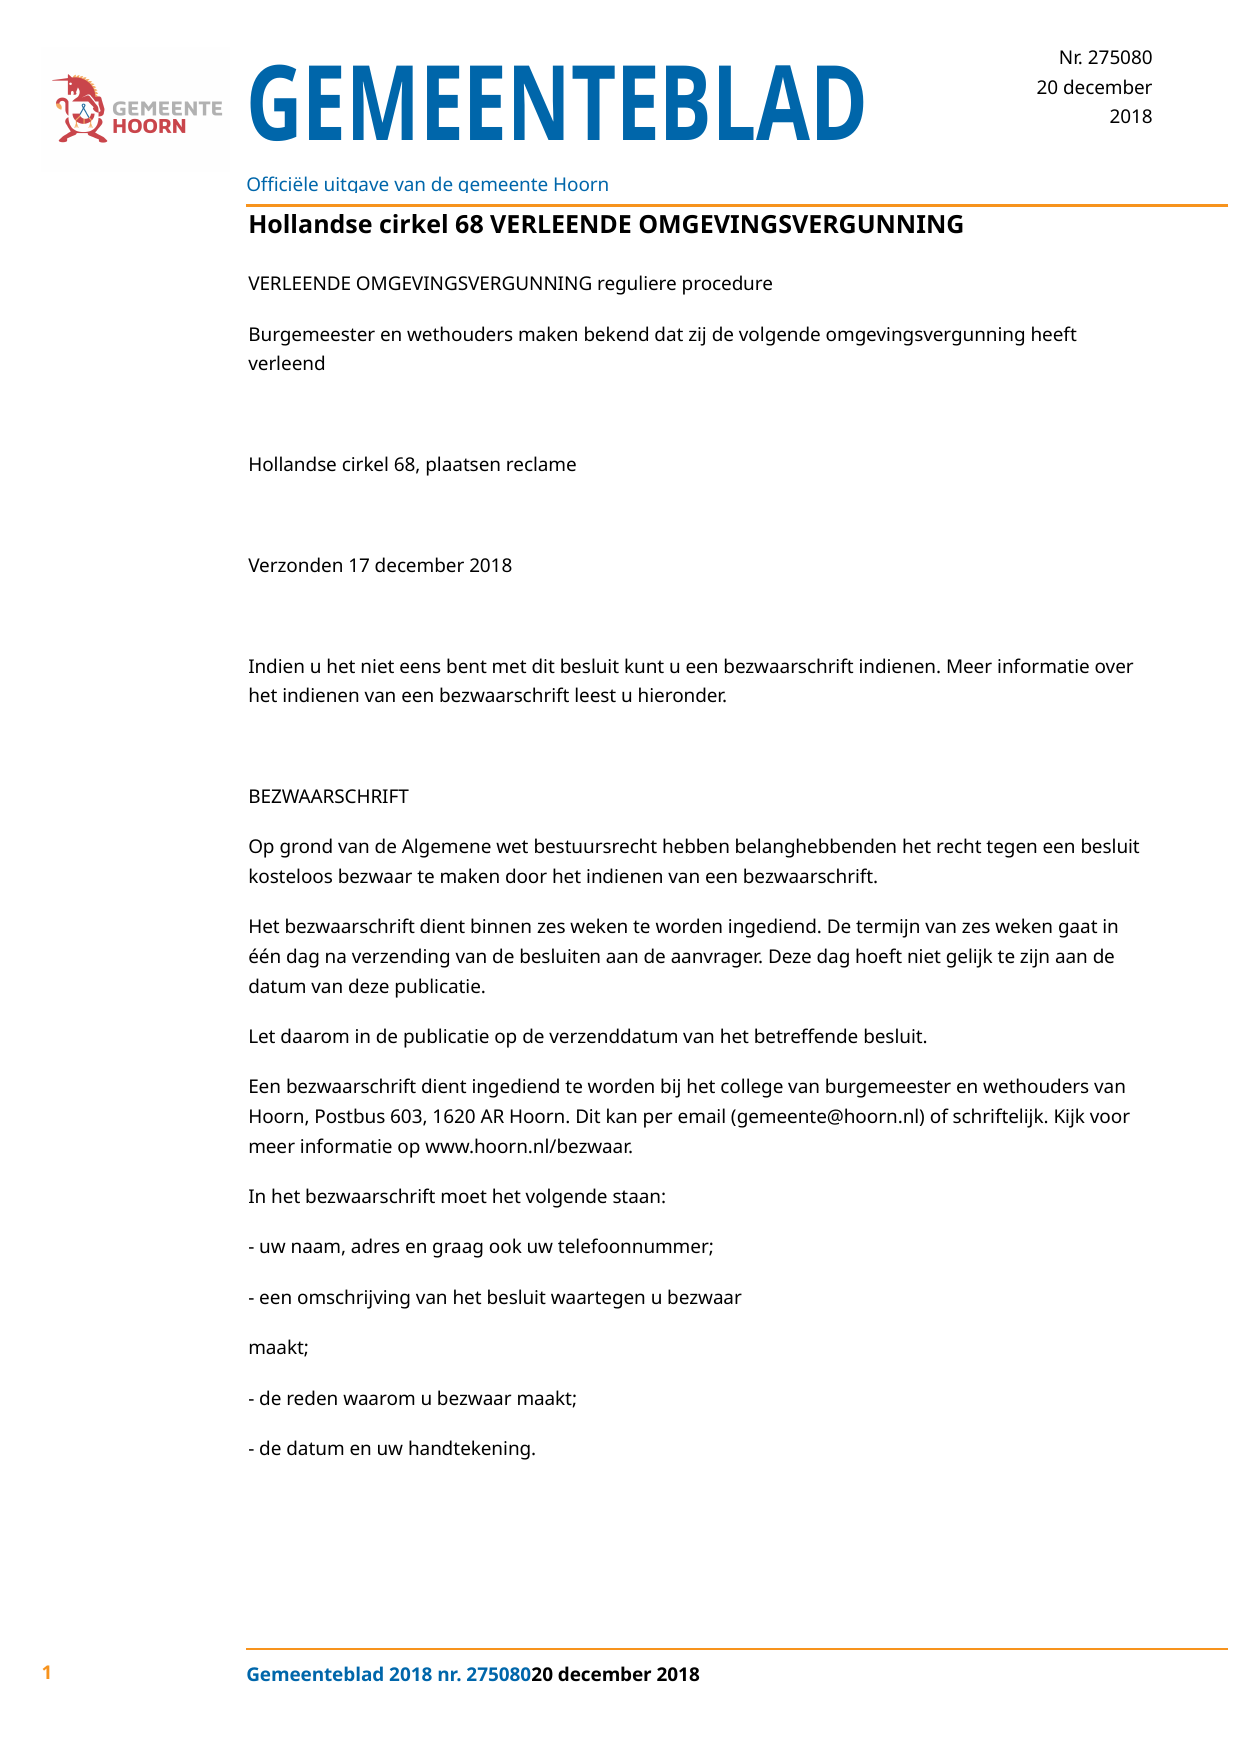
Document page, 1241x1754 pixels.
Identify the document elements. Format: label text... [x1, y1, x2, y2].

text Verzonden 17 december 2018 [248, 552, 1152, 578]
text Het bezwaarschrift dient binnen zes weken te worden ingediend. De termijn van zes weken gaat in één dag na verzending van de besluiten aan de aanvrager. Deze dag hoeft niet gelijk te zijn aan de datum van deze publicatie. [248, 914, 1152, 998]
text Burgemeester en wethouders maken bekend dat zij de volgende omgevingsvergunning heeft verleend [248, 321, 1152, 376]
text In het bezwaarschrift moet het volgende staan: [248, 1183, 1152, 1209]
text - de reden waarom u bezwaar maakt; [248, 1385, 1152, 1411]
text VERLEENDE OMGEVINGSVERGUNNING reguliere procedure [248, 270, 1152, 296]
text Hollandse cirkel 68, plaatsen reclame [248, 451, 1152, 477]
text Op grond van de Algemene wet bestuursrecht hebben belanghebbenden het recht tegen een besluit kosteloos bezwaar te maken door het indienen van een bezwaarschrift. [248, 834, 1152, 889]
text maakt; [248, 1334, 1152, 1360]
text Een bezwaarschrift dient ingediend te worden bij het college van burgemeester en wethouders van Hoorn, Postbus 603, 1620 AR Hoorn. Dit kan per email (gemeente@hoorn.nl) of schriftelijk. Kijk voor meer informatie op www.hoorn.nl/bezwaar. [248, 1074, 1152, 1158]
text Let daarom in de publicatie op de verzenddatum van het betreffende besluit. [248, 1023, 1152, 1049]
picture [41, 47, 231, 172]
text Hollandse cirkel 68 VERLEENDE OMGEVINGSVERGUNNING [248, 207, 1152, 241]
text - de datum en uw handtekening. [248, 1435, 1152, 1461]
text - uw naam, adres en graag ook uw telefoonnummer; [248, 1234, 1152, 1259]
text BEZWAARSCHRIFT [248, 783, 1152, 809]
text Indien u het niet eens bent met dit besluit kunt u een bezwaarschrift indienen. Meer informatie over het indienen van een bezwaarschrift leest u hieronder. [248, 653, 1152, 708]
text - een omschrijving van het besluit waartegen u bezwaar [248, 1284, 1152, 1310]
